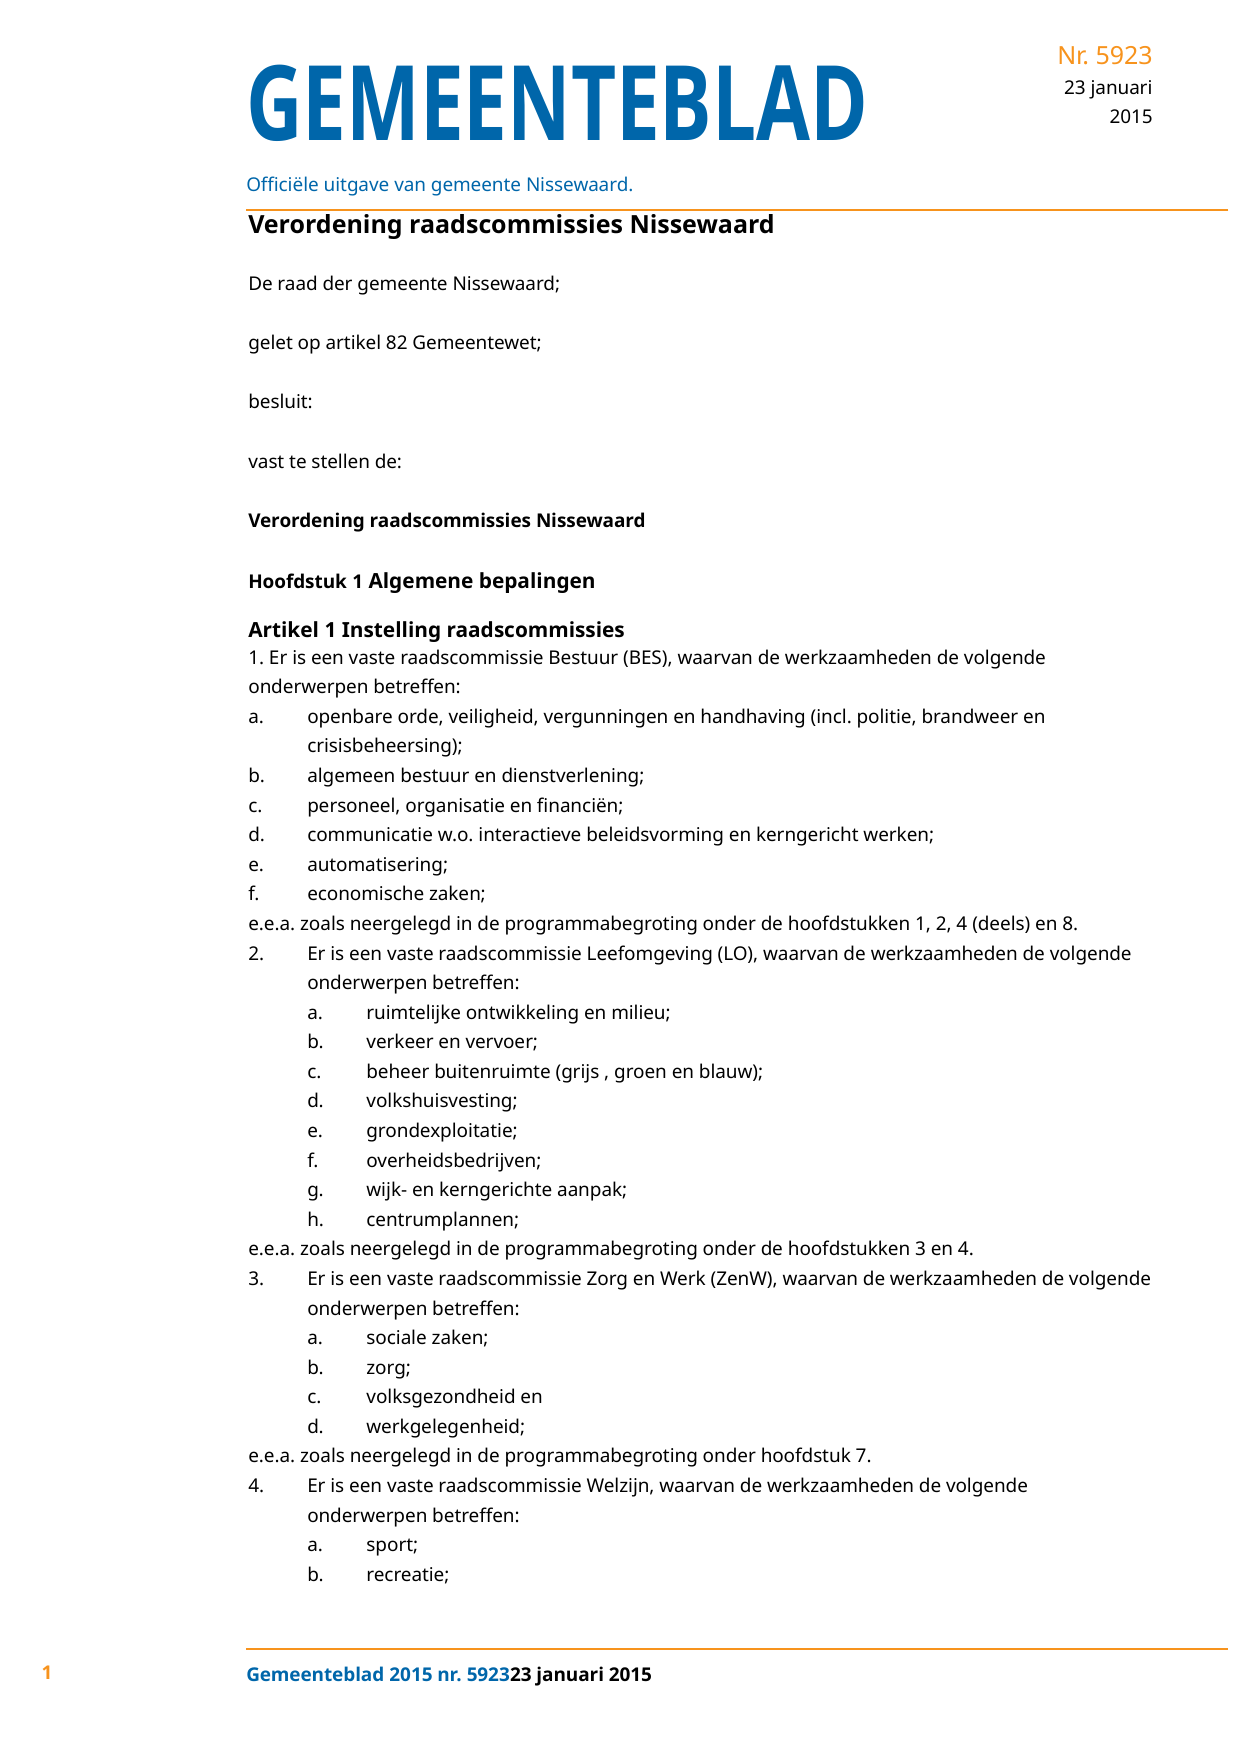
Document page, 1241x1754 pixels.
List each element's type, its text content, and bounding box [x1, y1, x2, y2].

text 1. Er is een vaste raadscommissie Bestuur (BES), waarvan de werkzaamheden de volgende onderwerpen betreffen: [248, 644, 1152, 699]
list beheer buitenruimte (grijs , groen en blauw); [307, 1058, 1152, 1084]
list werkgelegenheid; [307, 1413, 1152, 1439]
list grondexploitatie; [307, 1117, 1152, 1143]
text e.e.a. zoals neergelegd in de programmabegroting onder de hoofdstukken 3 en 4. [248, 1236, 1152, 1261]
list communicatie w.o. interactieve beleidsvorming en kerngericht werken; [248, 821, 1152, 847]
list zorg; [307, 1354, 1152, 1379]
list centrumplannen; [307, 1206, 1152, 1232]
list verkeer en vervoer; [307, 1028, 1152, 1054]
text gelet op artikel 82 Gemeentewet; [248, 329, 1152, 355]
text Verordening raadscommissies Nissewaard [248, 507, 1152, 533]
text e.e.a. zoals neergelegd in de programmabegroting onder hoofdstuk 7. [248, 1443, 1152, 1468]
picture [41, 47, 231, 172]
text vast te stellen de: [248, 448, 1152, 473]
text besluit: [248, 389, 1152, 414]
list automatisering; [248, 851, 1152, 877]
list sport; [307, 1531, 1152, 1557]
list Er is een vaste raadscommissie Welzijn, waarvan de werkzaamheden de volgende onderwerpen betreffen: [248, 1472, 1152, 1527]
list wijk- en kerngerichte aanpak; [307, 1176, 1152, 1202]
list volkshuisvesting; [307, 1088, 1152, 1113]
list Er is een vaste raadscommissie Zorg en Werk (ZenW), waarvan de werkzaamheden de volgende onderwerpen betreffen: [248, 1265, 1152, 1320]
text De raad der gemeente Nissewaard; [248, 270, 1152, 296]
list recreatie; [307, 1561, 1152, 1587]
list Er is een vaste raadscommissie Leefomgeving (LO), waarvan de werkzaamheden de volgende onderwerpen betreffen: [248, 940, 1152, 995]
text Hoofdstuk 1 Algemene bepalingen [248, 566, 1152, 594]
list overheidsbedrijven; [307, 1147, 1152, 1172]
list openbare orde, veiligheid, vergunningen en handhaving (incl. politie, brandweer en crisisbeheersing); [248, 703, 1152, 758]
list volksgezondheid en [307, 1383, 1152, 1409]
text Artikel 1 Instelling raadscommissies [248, 615, 1152, 644]
text Verordening raadscommissies Nissewaard [248, 211, 1152, 241]
list personeel, organisatie en financiën; [248, 792, 1152, 817]
list algemeen bestuur en dienstverlening; [248, 762, 1152, 788]
list sociale zaken; [307, 1324, 1152, 1350]
text e.e.a. zoals neergelegd in de programmabegroting onder de hoofdstukken 1, 2, 4 (deels) en 8. [248, 910, 1152, 936]
list ruimtelijke ontwikkeling en milieu; [307, 999, 1152, 1024]
list economische zaken; [248, 881, 1152, 906]
